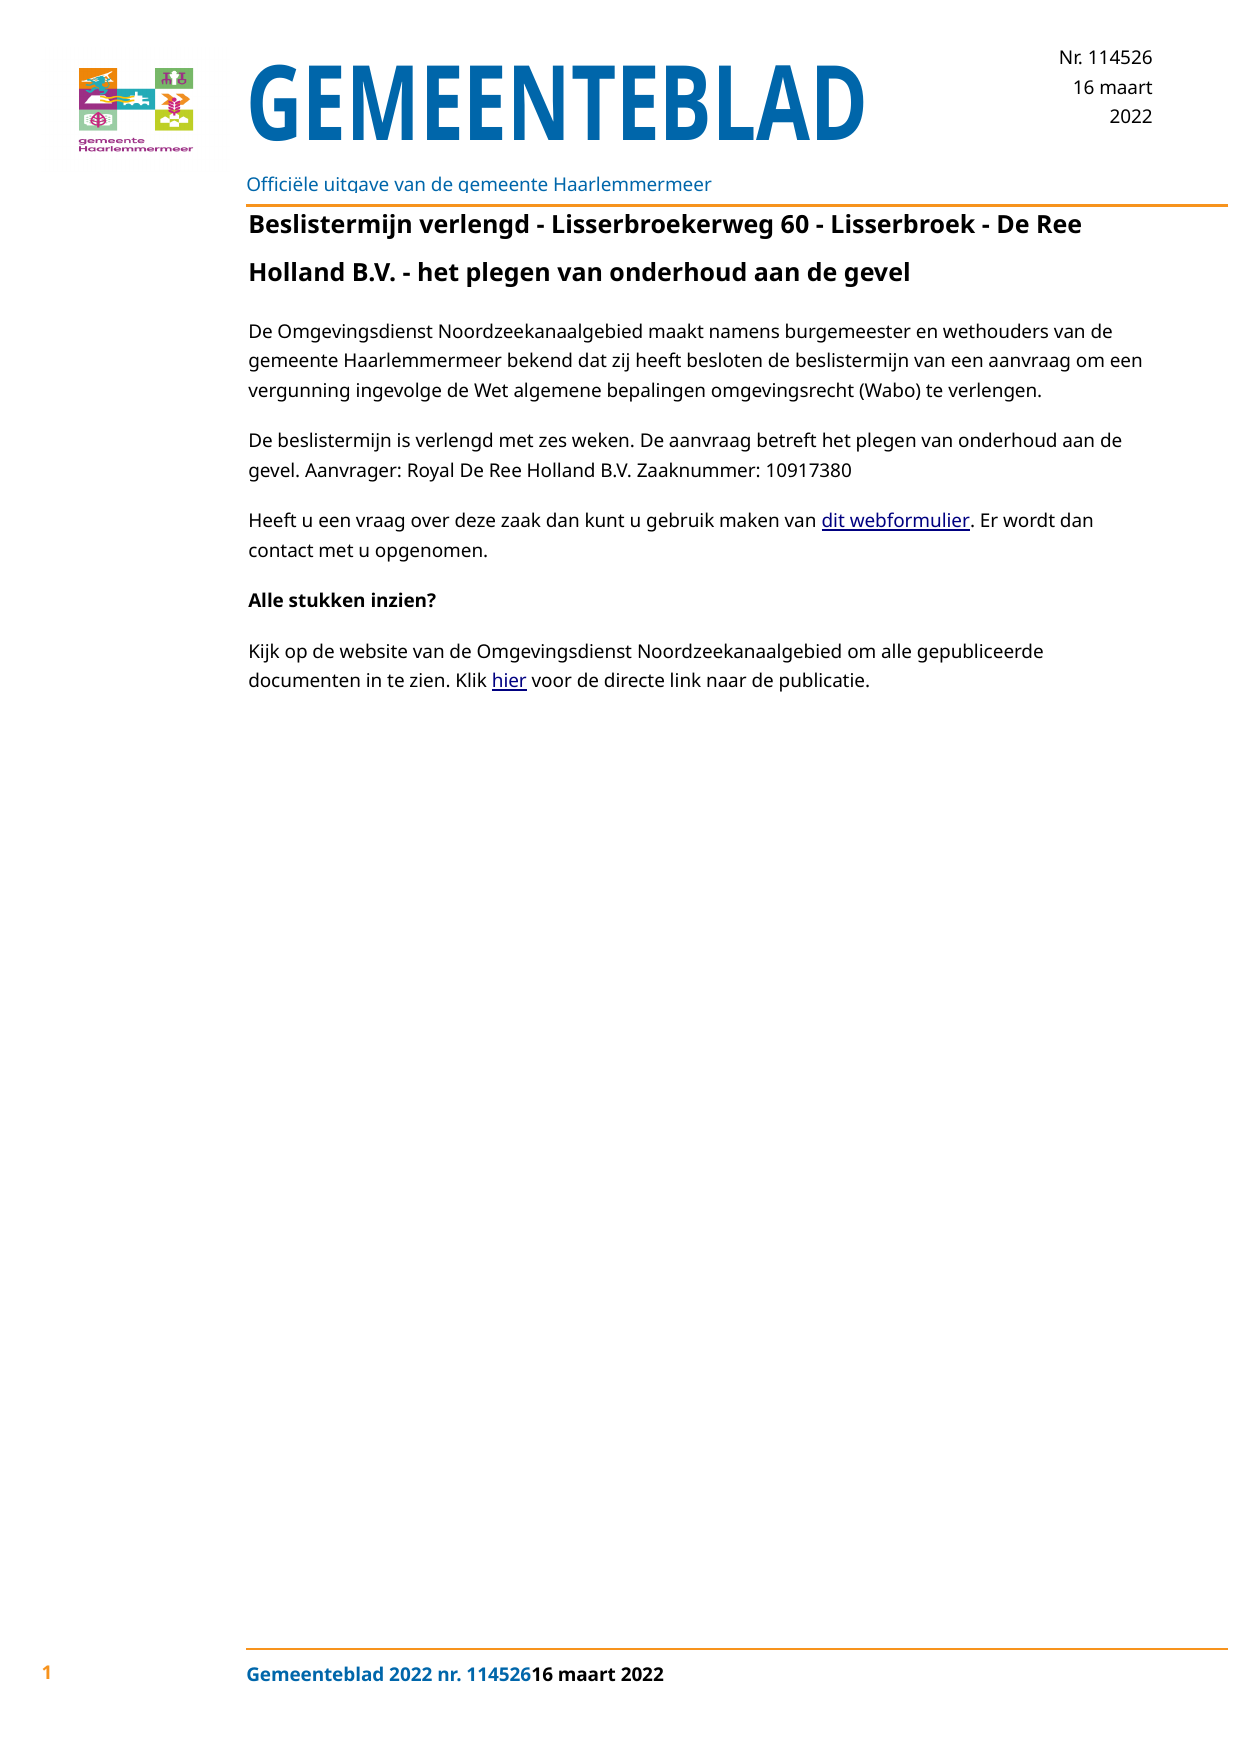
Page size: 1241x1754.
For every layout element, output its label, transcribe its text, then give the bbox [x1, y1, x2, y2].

text De Omgevingsdienst Noordzeekanaalgebied maakt namens burgemeester en wethouders van de gemeente Haarlemmermeer bekend dat zij heeft besloten de beslistermijn van een aanvraag om een vergunning ingevolge de Wet algemene bepalingen omgevingsrecht (Wabo) te verlengen. [248, 318, 1152, 403]
picture [41, 47, 231, 172]
text Kijk op de website van de Omgevingsdienst Noordzeekanaalgebied om alle gepubliceerde documenten in te zien. Klik hier voor de directe link naar de publicatie. [248, 638, 1152, 693]
text De beslistermijn is verlengd met zes weken. De aanvraag betreft het plegen van onderhoud aan de gevel. Aanvrager: Royal De Ree Holland B.V. Zaaknummer: 10917380 [248, 427, 1152, 483]
text Beslistermijn verlengd - Lisserbroekerweg 60 - Lisserbroek - De Ree Holland B.V. - het plegen van onderhoud aan de gevel [248, 207, 1152, 288]
text Heeft u een vraag over deze zaak dan kunt u gebruik maken van dit webformulier. Er wordt dan contact met u opgenomen. [248, 507, 1152, 563]
text Alle stukken inzien? [248, 587, 1152, 613]
